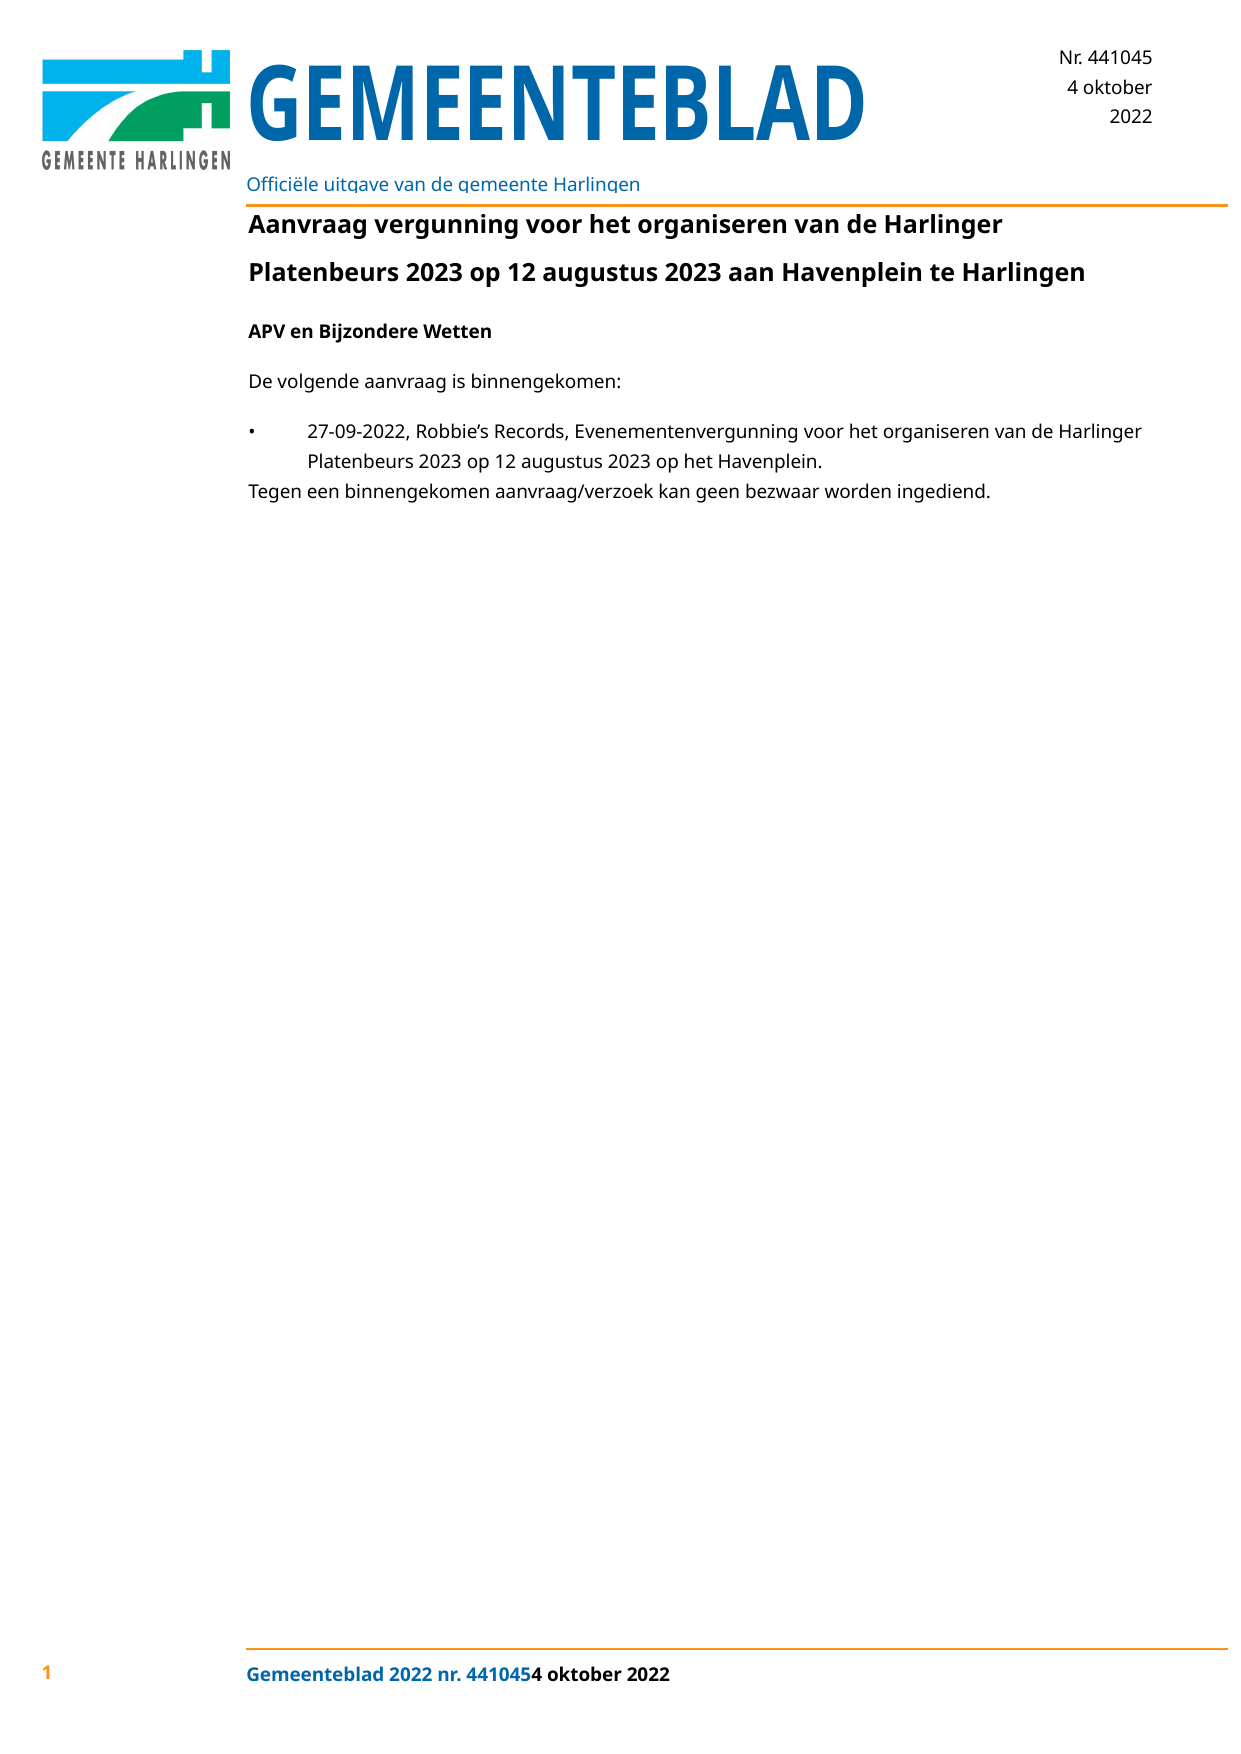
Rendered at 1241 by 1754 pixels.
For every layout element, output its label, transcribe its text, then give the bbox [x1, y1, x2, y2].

text Aanvraag vergunning voor het organiseren van de Harlinger Platenbeurs 2023 op 12 augustus 2023 aan Havenplein te Harlingen [248, 207, 1152, 288]
list 27-09-2022, Robbie’s Records, Evenementenvergunning voor het organiseren van de Harlinger Platenbeurs 2023 op 12 augustus 2023 op het Havenplein. [248, 419, 1152, 474]
text Tegen een binnengekomen aanvraag/verzoek kan geen bezwaar worden ingediend. [248, 478, 1152, 504]
text De volgende aanvraag is binnengekomen: [248, 368, 1152, 394]
picture [41, 47, 231, 172]
text APV en Bijzondere Wetten [248, 318, 1152, 344]
